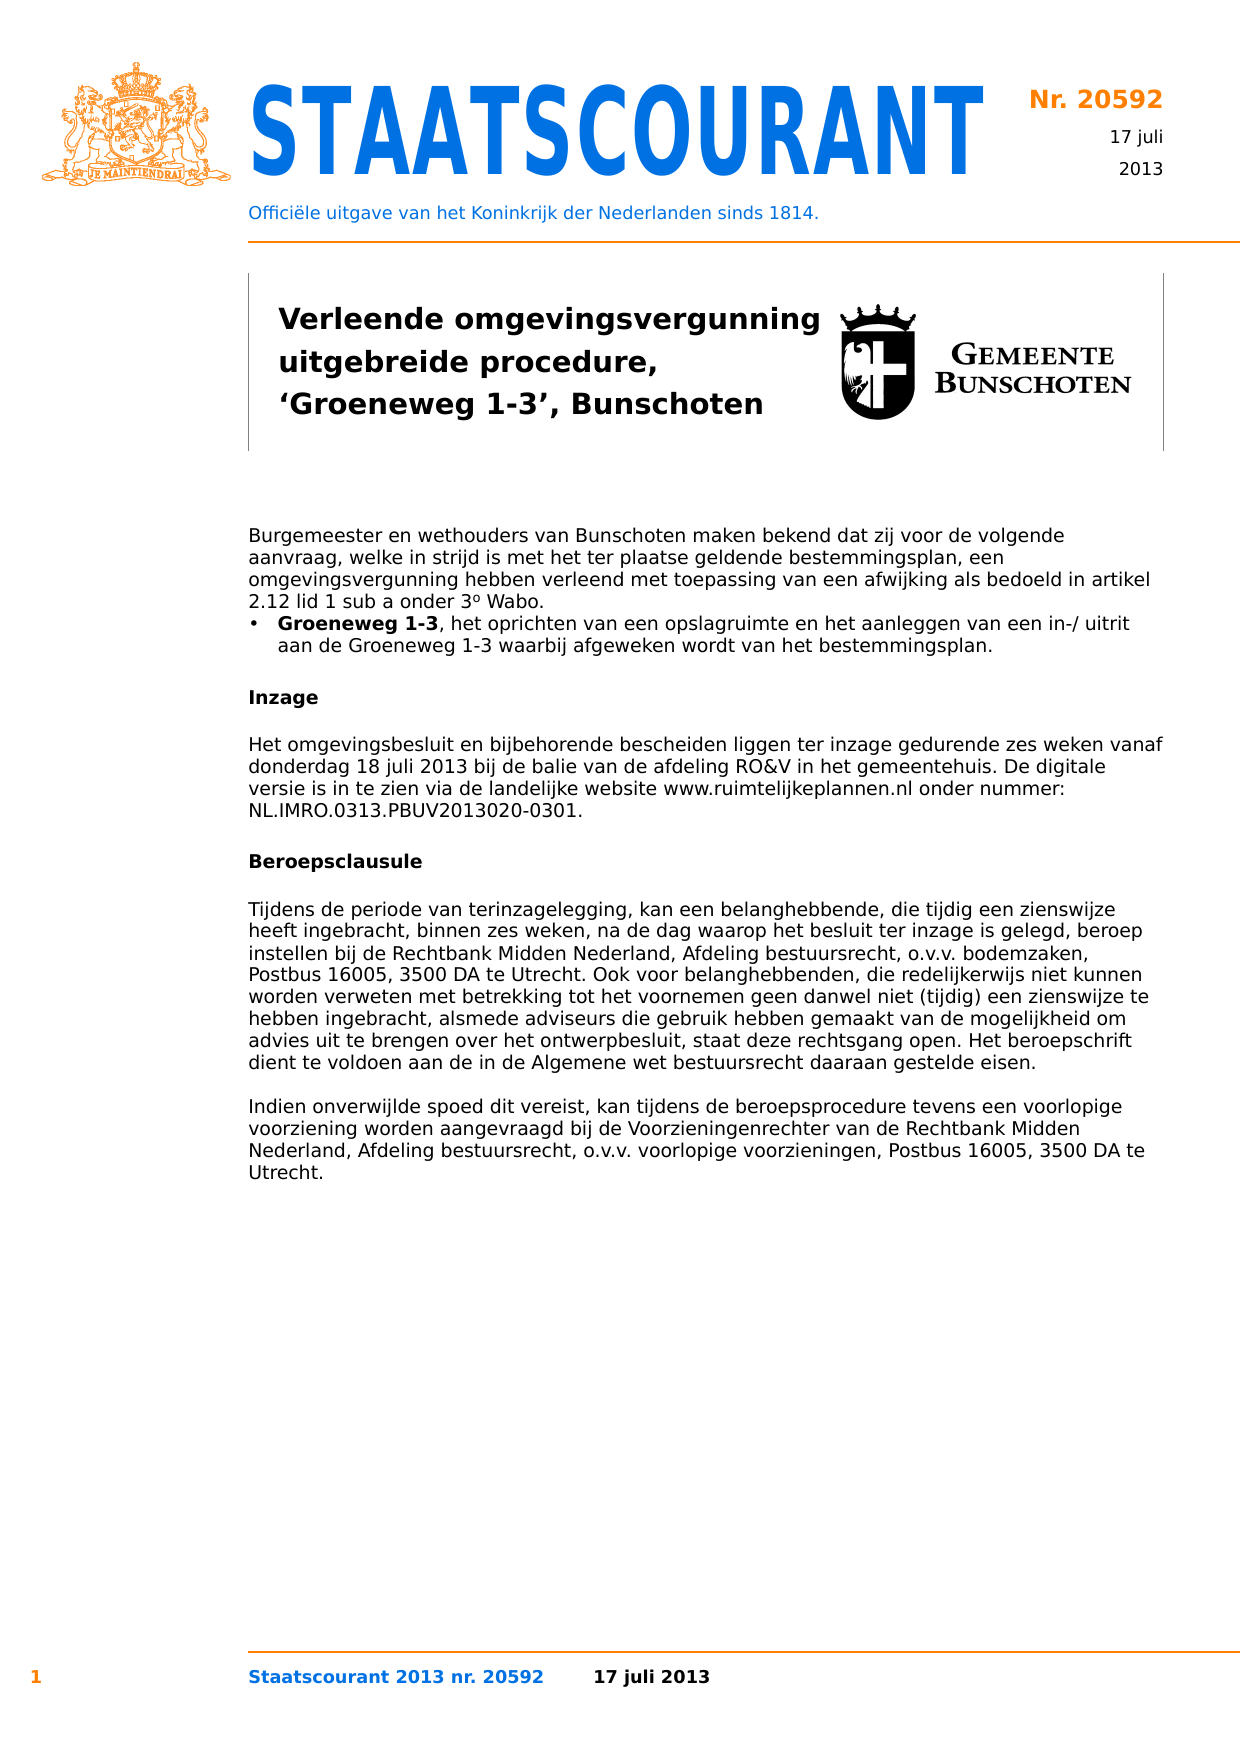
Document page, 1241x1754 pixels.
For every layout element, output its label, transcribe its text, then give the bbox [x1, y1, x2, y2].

table_cell 17 juli [998, 121, 1240, 153]
table_cell Officiële uitgave van het Koninkrijk der Nederlanden sinds 1814. [248, 203, 1240, 241]
table_header STAATSCOURANT [248, 62, 998, 203]
text Tijdens de periode van terinzagelegging, kan een belanghebbende, die tijdig een zienswijze heeft ingebracht, binnen zes weken, na de dag waarop het besluit ter inzage is gelegd, beroep instellen bij de Rechtbank Midden Nederland, Afdeling bestuursrecht, o.v.v. bodemzaken, Postbus 16005, 3500 DA te Utrecht. Ook voor belanghebbenden, die redelijkerwijs niet kunnen worden verweten met betrekking tot het voornemen geen danwel niet (tijdig) een zienswijze te hebben ingebracht, alsmede adviseurs die gebruik hebben gemaakt van de mogelijkheid om advies uit te brengen over het ontwerpbesluit, staat deze rechtsgang open. Het beroepschrift dient te voldoen aan de in de Algemene wet bestuursrecht daaraan gestelde eisen. [248, 898, 1163, 1074]
picture [41, 62, 231, 186]
subtitle Verleende omgevingsvergunning uitgebreide procedure, ‘Groeneweg 1-3’, Bunschoten [249, 273, 1163, 451]
text • Groeneweg 1-3, het oprichten van een opslagruimte en het aanleggen van een in-/ uitrit aan de Groeneweg 1-3 waarbij afgeweken wordt van het bestemmingsplan. [248, 613, 1163, 657]
table_cell 2013 [998, 153, 1240, 203]
text Indien onverwijlde spoed dit vereist, kan tijdens de beroepsprocedure tevens een voorlopige voorziening worden aangevraagd bij de Voorzieningenrechter van de Rechtbank Midden Nederland, Afdeling bestuursrecht, o.v.v. voorlopige voorzieningen, Postbus 16005, 3500 DA te Utrecht. [248, 1096, 1163, 1184]
subtitle Inzage [248, 687, 1163, 708]
subtitle Beroepsclausule [248, 851, 1163, 873]
picture [838, 302, 1134, 421]
text Burgemeester en wethouders van Bunschoten maken bekend dat zij voor de volgende aanvraag, welke in strijd is met het ter plaatse geldende bestemmingsplan, een omgevingsvergunning hebben verleend met toepassing van een afwijking als bedoeld in artikel 2.12 lid 1 sub a onder 3o Wabo. [248, 525, 1163, 613]
table_header [25, 62, 248, 241]
text Het omgevingsbesluit en bijbehorende bescheiden liggen ter inzage gedurende zes weken vanaf donderdag 18 juli 2013 bij de balie van de afdeling RO&V in het gemeentehuis. De digitale versie is in te zien via de landelijke website www.ruimtelijkeplannen.nl onder nummer: NL.IMRO.0313.PBUV2013020-0301. [248, 733, 1163, 821]
table_header Nr. 20592 [998, 62, 1240, 121]
